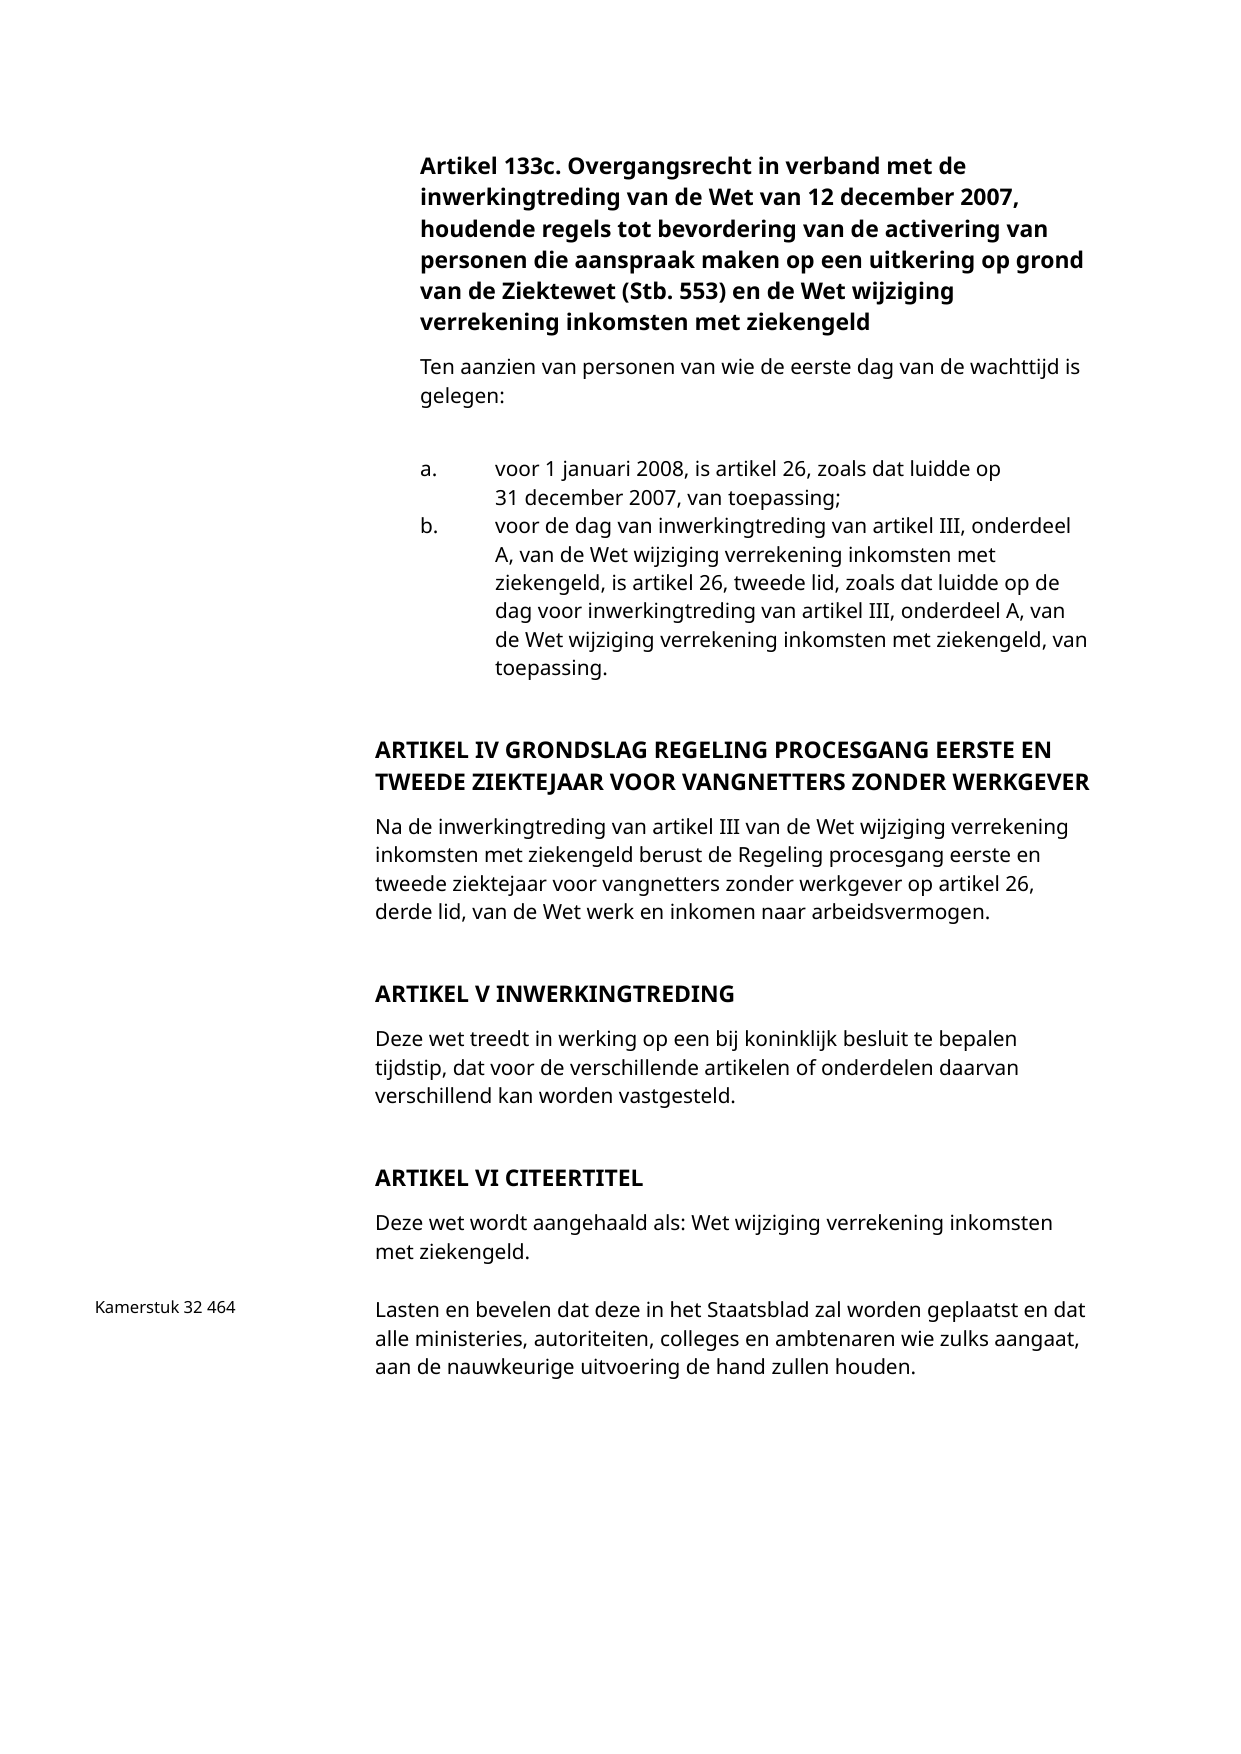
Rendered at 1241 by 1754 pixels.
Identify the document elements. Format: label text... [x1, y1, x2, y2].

text Deze wet treedt in werking op een bij koninklijk besluit te bepalen tijdstip, dat voor de verschillende artikelen of onderdelen daarvan verschillend kan worden vastgesteld. [375, 1024, 1090, 1110]
text Lasten en bevelen dat deze in het Staatsblad zal worden geplaatst en dat alle ministeries, autoriteiten, colleges en ambtenaren wie zulks aangaat, aan de nauwkeurige uitvoering de hand zullen houden. [375, 1295, 1090, 1381]
subtitle ARTIKEL VI CITEERTITEL [375, 1162, 1090, 1193]
subtitle Artikel 133c. Overgangsrecht in verband met de inwerkingtreding van de Wet van 12 december 2007, houdende regels tot bevordering van de activering van personen die aanspraak maken op een uitkering op grond van de Ziektewet (Stb. 553) en de Wet wijziging verrekening inkomsten met ziekengeld [420, 150, 1090, 337]
text Ten aanzien van personen van wie de eerste dag van de wachttijd is gelegen: [420, 352, 1090, 409]
subtitle ARTIKEL IV GRONDSLAG REGELING PROCESGANG EERSTE EN TWEEDE ZIEKTEJAAR VOOR VANGNETTERS ZONDER WERKGEVER [375, 734, 1090, 797]
text Na de inwerkingtreding van artikel III van de Wet wijziging verrekening inkomsten met ziekengeld berust de Regeling procesgang eerste en tweede ziektejaar voor vangnetters zonder werkgever op artikel 26, derde lid, van de Wet werk en inkomen naar arbeidsvermogen. [375, 812, 1090, 926]
list voor 1 januari 2008, is artikel 26, zoals dat luidde op 31 december 2007, van toepassing; [420, 454, 1090, 511]
subtitle ARTIKEL V INWERKINGTREDING [375, 978, 1090, 1009]
text Kamerstuk 32 464 [94, 1295, 328, 1318]
text Deze wet wordt aangehaald als: Wet wijziging verrekening inkomsten met ziekengeld. [375, 1208, 1090, 1265]
list voor de dag van inwerkingtreding van artikel III, onderdeel A, van de Wet wijziging verrekening inkomsten met ziekengeld, is artikel 26, tweede lid, zoals dat luidde op de dag voor inwerkingtreding van artikel III, onderdeel A, van de Wet wijziging verrekening inkomsten met ziekengeld, van toepassing. [420, 511, 1090, 682]
